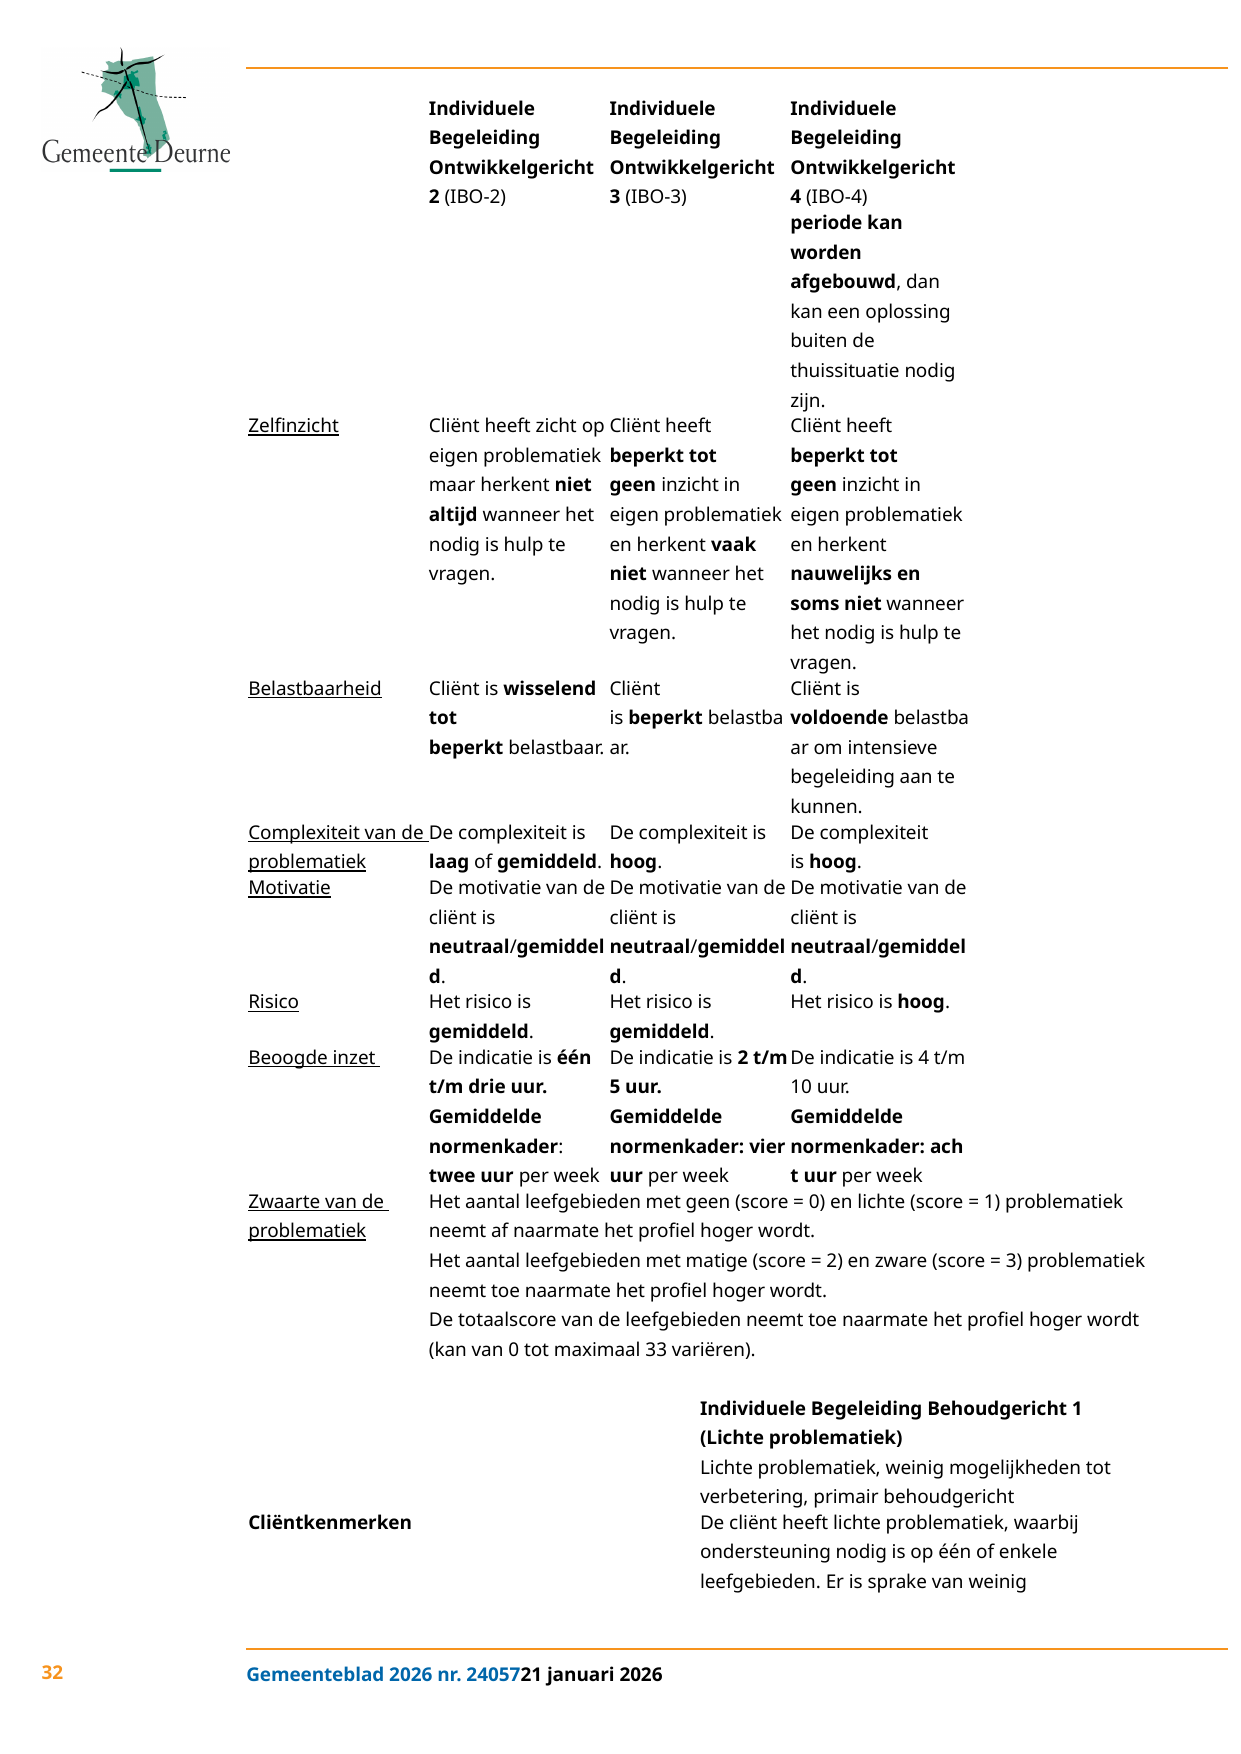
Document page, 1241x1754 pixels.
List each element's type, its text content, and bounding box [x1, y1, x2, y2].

table_cell De complexiteit is hoog. [609, 819, 790, 874]
table_cell Zelfinzicht [248, 413, 429, 675]
table_cell De indicatie is 4 t/m 10 uur. Gemiddelde normenkader: acht uur per week [790, 1044, 971, 1188]
table_cell De complexiteit is laag of gemiddeld. [429, 819, 609, 874]
table_cell Het aantal leefgebieden met geen (score = 0) en lichte (score = 1) problematiek neemt af naarmate het profiel hoger wordt. Het aantal leefgebieden met matige (score = 2) en zware (score = 3) problematiek neemt toe naarmate het profiel hoger wordt. De totaalscore van de leefgebieden neemt toe naarmate het profiel hoger wordt (kan van 0 tot maximaal 33 variëren). [429, 1188, 1152, 1362]
table_cell [971, 874, 1152, 989]
table_cell Cliënt heeft zicht op eigen problematiek maar herkent niet altijd wanneer het nodig is hulp te vragen. [429, 413, 609, 675]
table_header Individuele Begeleiding Behoudgericht 1 (Lichte problematiek) Lichte problematiek, weinig mogelijkheden tot verbetering, primair behoudgericht [700, 1395, 1152, 1509]
table_header [248, 1395, 700, 1509]
table_cell [971, 413, 1152, 675]
table_cell Beoogde inzet [248, 1044, 429, 1188]
table_cell [248, 209, 429, 412]
table_cell De motivatie van de cliënt is neutraal/gemiddeld. [429, 874, 609, 989]
table_cell Risico [248, 989, 429, 1044]
table_header [971, 95, 1152, 209]
table_cell Cliënt is voldoende belastbaar om intensieve begeleiding aan te kunnen. [790, 675, 971, 819]
table_cell [971, 209, 1152, 412]
table_header Individuele Begeleiding Ontwikkelgericht 2 (IBO-2) [429, 95, 609, 209]
table_cell [971, 1044, 1152, 1188]
table_cell [429, 209, 609, 412]
table_cell Het risico is gemiddeld. [429, 989, 609, 1044]
table_cell Cliënt heeft beperkt tot geen inzicht in eigen problematiek en herkent vaak niet wanneer het nodig is hulp te vragen. [609, 413, 790, 675]
table_cell [971, 819, 1152, 874]
table_header Individuele Begeleiding Ontwikkelgericht 4 (IBO-4) [790, 95, 971, 209]
table_header [248, 95, 429, 209]
table_cell Cliënt is beperkt belastbaar. [609, 675, 790, 819]
table_cell Het risico is hoog. [790, 989, 971, 1044]
table_cell Het risico is gemiddeld. [609, 989, 790, 1044]
table_cell problematiek [248, 842, 429, 874]
table_cell Zwaarte van de problematiek [248, 1188, 429, 1362]
table_cell Motivatie [248, 874, 429, 989]
table_cell Belastbaarheid [248, 675, 429, 819]
table_cell De complexiteit is hoog. [790, 819, 971, 874]
table_cell Cliëntkenmerken [248, 1509, 700, 1594]
table_cell Cliënt heeft beperkt tot geen inzicht in eigen problematiek en herkent nauwelijks en soms niet wanneer het nodig is hulp te vragen. [790, 413, 971, 675]
table_cell [971, 675, 1152, 819]
table_cell [971, 989, 1152, 1044]
table_cell Complexiteit van de [248, 819, 429, 841]
table_cell De motivatie van de cliënt is neutraal/gemiddeld. [609, 874, 790, 989]
table_cell De motivatie van de cliënt is neutraal/gemiddeld. [790, 874, 971, 989]
table_cell [609, 209, 790, 412]
picture [41, 47, 231, 172]
table_cell Cliënt is wisselend tot beperkt belastbaar. [429, 675, 609, 819]
table_header Individuele Begeleiding Ontwikkelgericht 3 (IBO-3) [609, 95, 790, 209]
table_cell De cliënt heeft lichte problematiek, waarbij ondersteuning nodig is op één of enkele leefgebieden. Er is sprake van weinig [700, 1509, 1152, 1594]
table_cell De indicatie is 2 t/m 5 uur. Gemiddelde normenkader: vier uur per week [609, 1044, 790, 1188]
table_cell De indicatie is één t/m drie uur. Gemiddelde normenkader: twee uur per week [429, 1044, 609, 1188]
table_cell periode kan worden afgebouwd, dan kan een oplossing buiten de thuissituatie nodig zijn. [790, 209, 971, 412]
